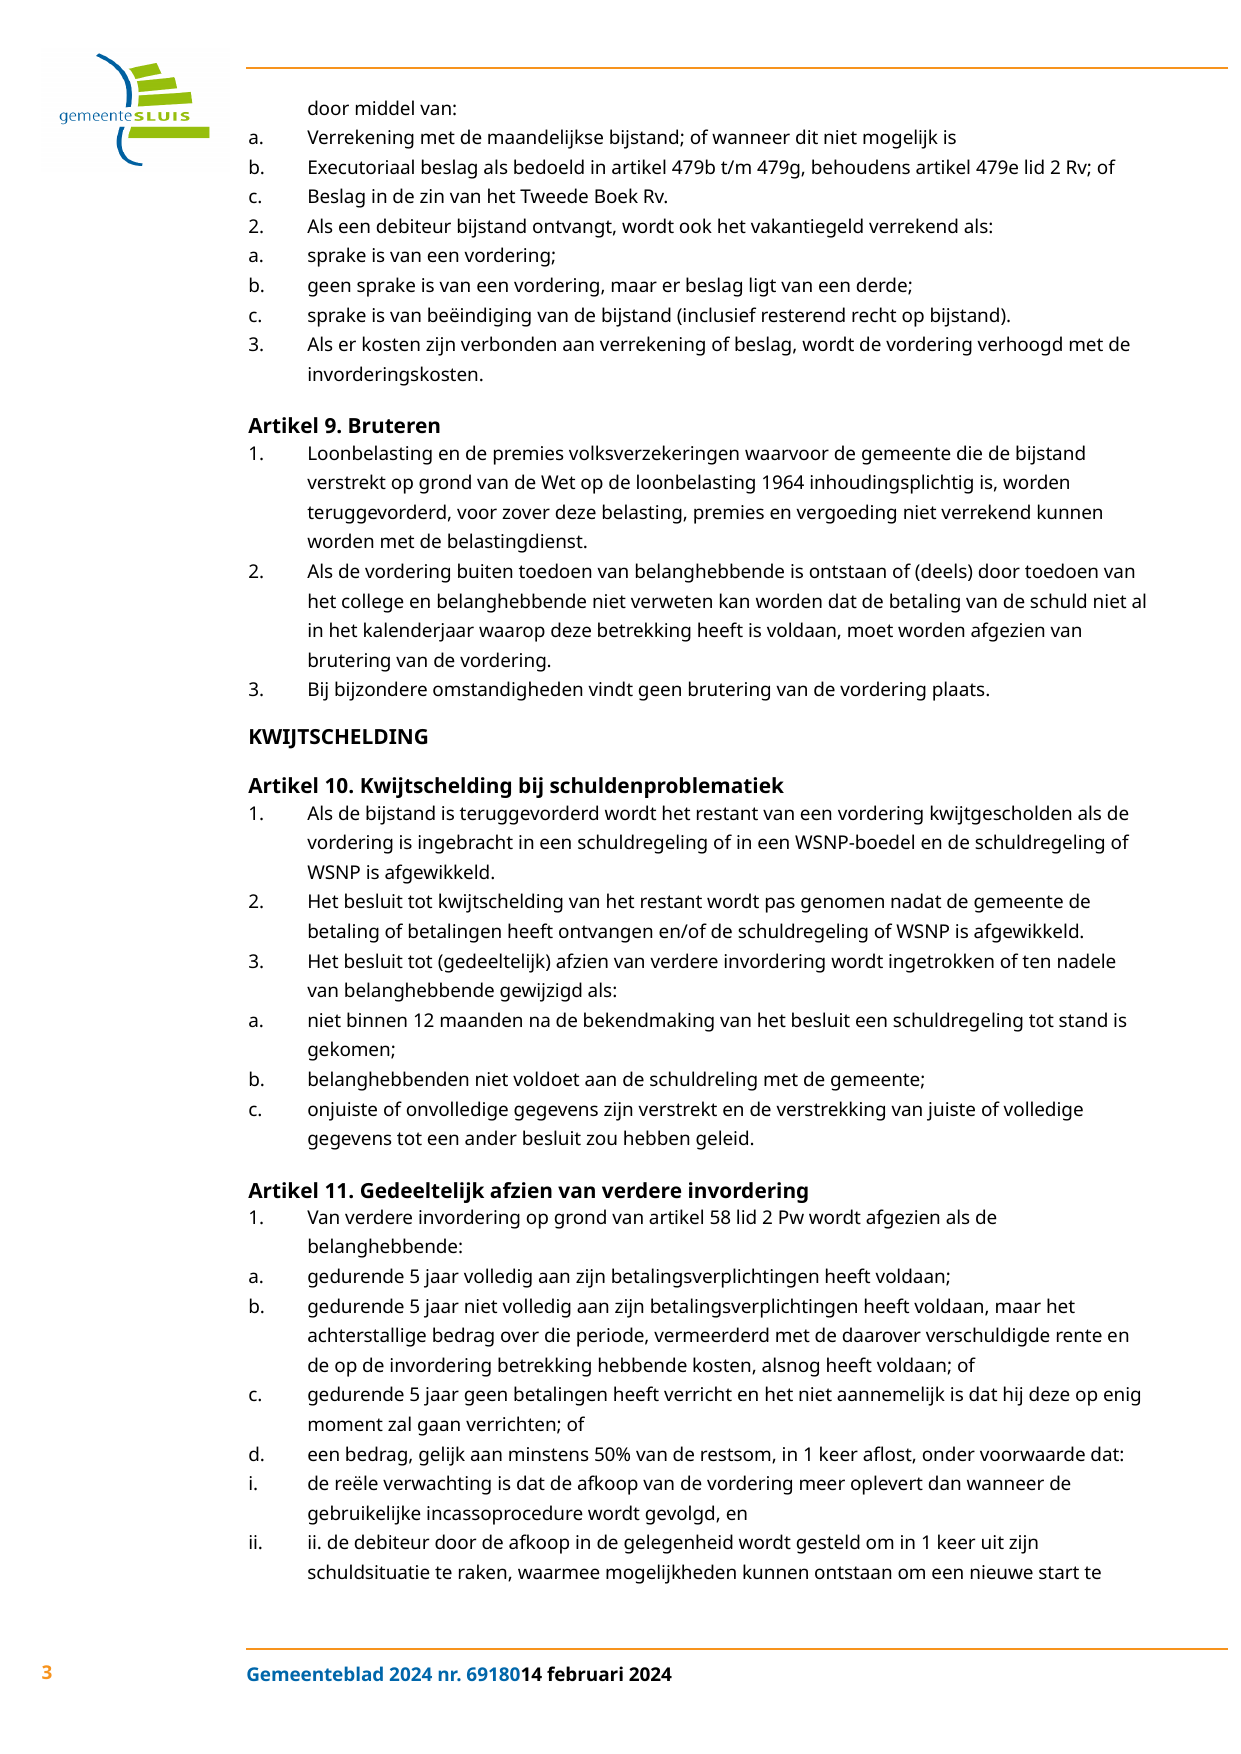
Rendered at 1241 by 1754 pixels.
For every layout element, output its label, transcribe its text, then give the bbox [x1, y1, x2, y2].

list sprake is van een vordering; [248, 243, 1152, 268]
text Artikel 10. Kwijtschelding bij schuldenproblematiek [248, 771, 1152, 800]
list door middel van: [248, 95, 1152, 121]
list Executoriaal beslag als bedoeld in artikel 479b t/m 479g, behoudens artikel 479e lid 2 Rv; of [248, 154, 1152, 180]
list Loonbelasting en de premies volksverzekeringen waarvoor de gemeente die de bijstand verstrekt op grond van de Wet op de loonbelasting 1964 inhoudingsplichtig is, worden teruggevorderd, voor zover deze belasting, premies en vergoeding niet verrekend kunnen worden met de belastingdienst. [248, 440, 1152, 554]
list gedurende 5 jaar volledig aan zijn betalingsverplichtingen heeft voldaan; [248, 1263, 1152, 1289]
list belanghebbenden niet voldoet aan de schuldreling met de gemeente; [248, 1066, 1152, 1092]
list ii. de debiteur door de afkoop in de gelegenheid wordt gesteld om in 1 keer uit zijn schuldsituatie te raken, waarmee mogelijkheden kunnen ontstaan om een nieuwe start te [248, 1529, 1152, 1585]
list sprake is van beëindiging van de bijstand (inclusief resterend recht op bijstand). [248, 302, 1152, 328]
list Verrekening met de maandelijkse bijstand; of wanneer dit niet mogelijk is [248, 124, 1152, 150]
list niet binnen 12 maanden na de bekendmaking van het besluit een schuldregeling tot stand is gekomen; [248, 1007, 1152, 1062]
list Als er kosten zijn verbonden aan verrekening of beslag, wordt de vordering verhoogd met de invorderingskosten. [248, 331, 1152, 387]
list een bedrag, gelijk aan minstens 50% van de restsom, in 1 keer aflost, onder voorwaarde dat: [248, 1441, 1152, 1467]
picture [41, 47, 231, 172]
text Artikel 11. Gedeeltelijk afzien van verdere invordering [248, 1176, 1152, 1204]
list Als de vordering buiten toedoen van belanghebbende is ontstaan of (deels) door toedoen van het college en belanghebbende niet verweten kan worden dat de betaling van de schuld niet al in het kalenderjaar waarop deze betrekking heeft is voldaan, moet worden afgezien van brutering van de vordering. [248, 558, 1152, 673]
list Van verdere invordering op grond van artikel 58 lid 2 Pw wordt afgezien als de belanghebbende: [248, 1204, 1152, 1259]
list Bij bijzondere omstandigheden vindt geen brutering van de vordering plaats. [248, 677, 1152, 702]
text KWIJTSCHELDING [248, 722, 1152, 751]
text Artikel 9. Bruteren [248, 411, 1152, 440]
list de reële verwachting is dat de afkoop van de vordering meer oplevert dan wanneer de gebruikelijke incassoprocedure wordt gevolgd, en [248, 1470, 1152, 1526]
list Als de bijstand is teruggevorderd wordt het restant van een vordering kwijtgescholden als de vordering is ingebracht in een schuldregeling of in een WSNP-boedel en de schuldregeling of WSNP is afgewikkeld. [248, 800, 1152, 885]
list Beslag in de zin van het Tweede Boek Rv. [248, 183, 1152, 209]
list Het besluit tot (gedeeltelijk) afzien van verdere invordering wordt ingetrokken of ten nadele van belanghebbende gewijzigd als: [248, 948, 1152, 1003]
list Als een debiteur bijstand ontvangt, wordt ook het vakantiegeld verrekend als: [248, 213, 1152, 239]
list gedurende 5 jaar niet volledig aan zijn betalingsverplichtingen heeft voldaan, maar het achterstallige bedrag over die periode, vermeerderd met de daarover verschuldigde rente en de op de invordering betrekking hebbende kosten, alsnog heeft voldaan; of [248, 1293, 1152, 1378]
list geen sprake is van een vordering, maar er beslag ligt van een derde; [248, 272, 1152, 298]
list onjuiste of onvolledige gegevens zijn verstrekt en de verstrekking van juiste of volledige gegevens tot een ander besluit zou hebben geleid. [248, 1096, 1152, 1151]
list gedurende 5 jaar geen betalingen heeft verricht en het niet aannemelijk is dat hij deze op enig moment zal gaan verrichten; of [248, 1382, 1152, 1437]
list Het besluit tot kwijtschelding van het restant wordt pas genomen nadat de gemeente de betaling of betalingen heeft ontvangen en/of de schuldregeling of WSNP is afgewikkeld. [248, 889, 1152, 944]
